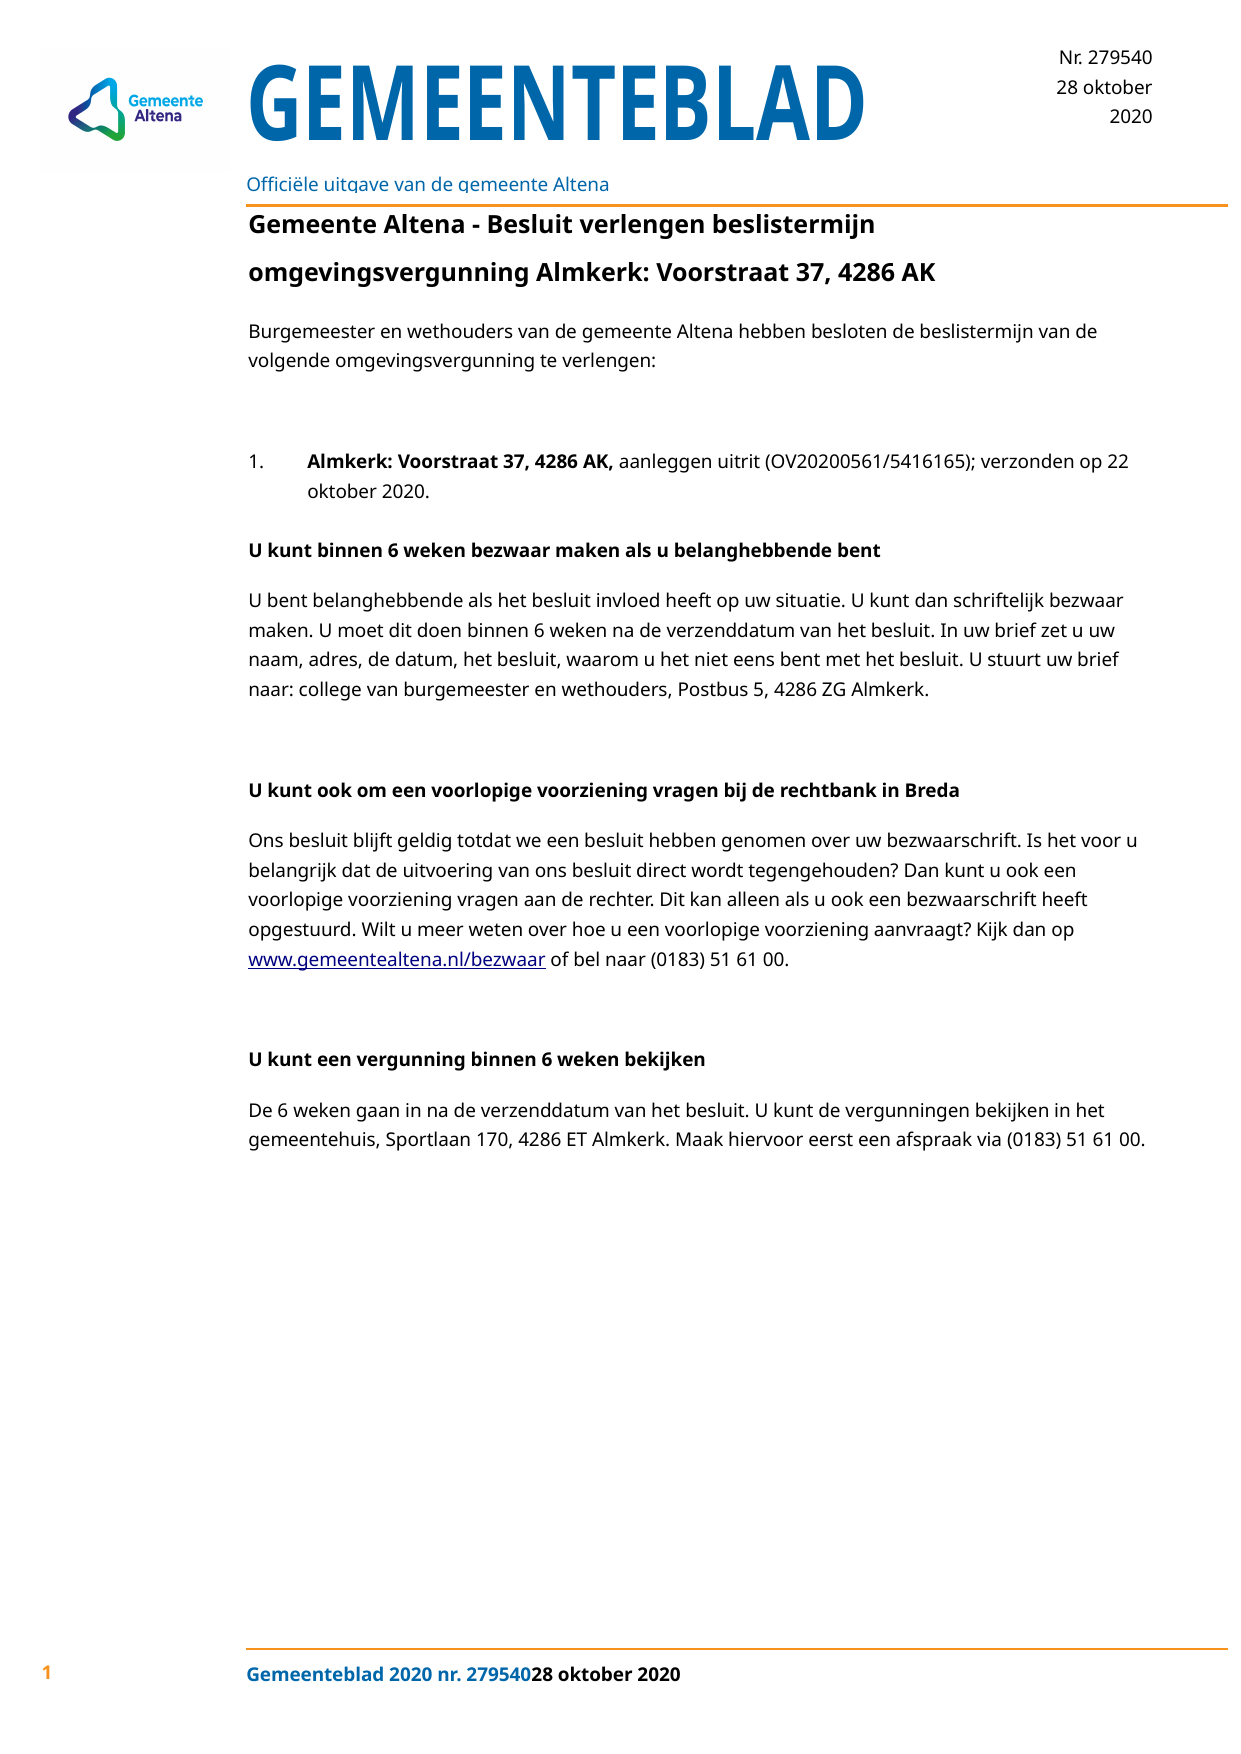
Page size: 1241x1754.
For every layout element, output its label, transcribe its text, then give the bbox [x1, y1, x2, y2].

text De 6 weken gaan in na de verzenddatum van het besluit. U kunt de vergunningen bekijken in het gemeentehuis, Sportlaan 170, 4286 ET Almkerk. Maak hiervoor eerst een afspraak via (0183) 51 61 00. [248, 1097, 1152, 1152]
list Almkerk: Voorstraat 37, 4286 AK, aanleggen uitrit (OV20200561/5416165); verzonden op 22 oktober 2020. [248, 448, 1152, 504]
text Ons besluit blijft geldig totdat we een besluit hebben genomen over uw bezwaarschrift. Is het voor u belangrijk dat de uitvoering van ons besluit direct wordt tegengehouden? Dan kunt u ook een voorlopige voorziening vragen aan de rechter. Dit kan alleen als u ook een bezwaarschrift heeft opgestuurd. Wilt u meer weten over hoe u een voorlopige voorziening aanvraagt? Kijk dan op www.gemeentealtena.nl/bezwaar of bel naar (0183) 51 61 00. [248, 827, 1152, 972]
text U kunt ook om een voorlopige voorziening vragen bij de rechtbank in Breda [248, 777, 1152, 803]
text U kunt binnen 6 weken bezwaar maken als u belanghebbende bent [248, 537, 1152, 563]
text U bent belanghebbende als het besluit invloed heeft op uw situatie. U kunt dan schriftelijk bezwaar maken. U moet dit doen binnen 6 weken na de verzenddatum van het besluit. In uw brief zet u uw naam, adres, de datum, het besluit, waarom u het niet eens bent met het besluit. U stuurt uw brief naar: college van burgemeester en wethouders, Postbus 5, 4286 ZG Almkerk. [248, 587, 1152, 702]
text Burgemeester en wethouders van de gemeente Altena hebben besloten de beslistermijn van de volgende omgevingsvergunning te verlengen: [248, 318, 1152, 373]
picture [41, 47, 231, 172]
text U kunt een vergunning binnen 6 weken bekijken [248, 1047, 1152, 1072]
text Gemeente Altena - Besluit verlengen beslistermijn omgevingsvergunning Almkerk: Voorstraat 37, 4286 AK [248, 207, 1152, 288]
